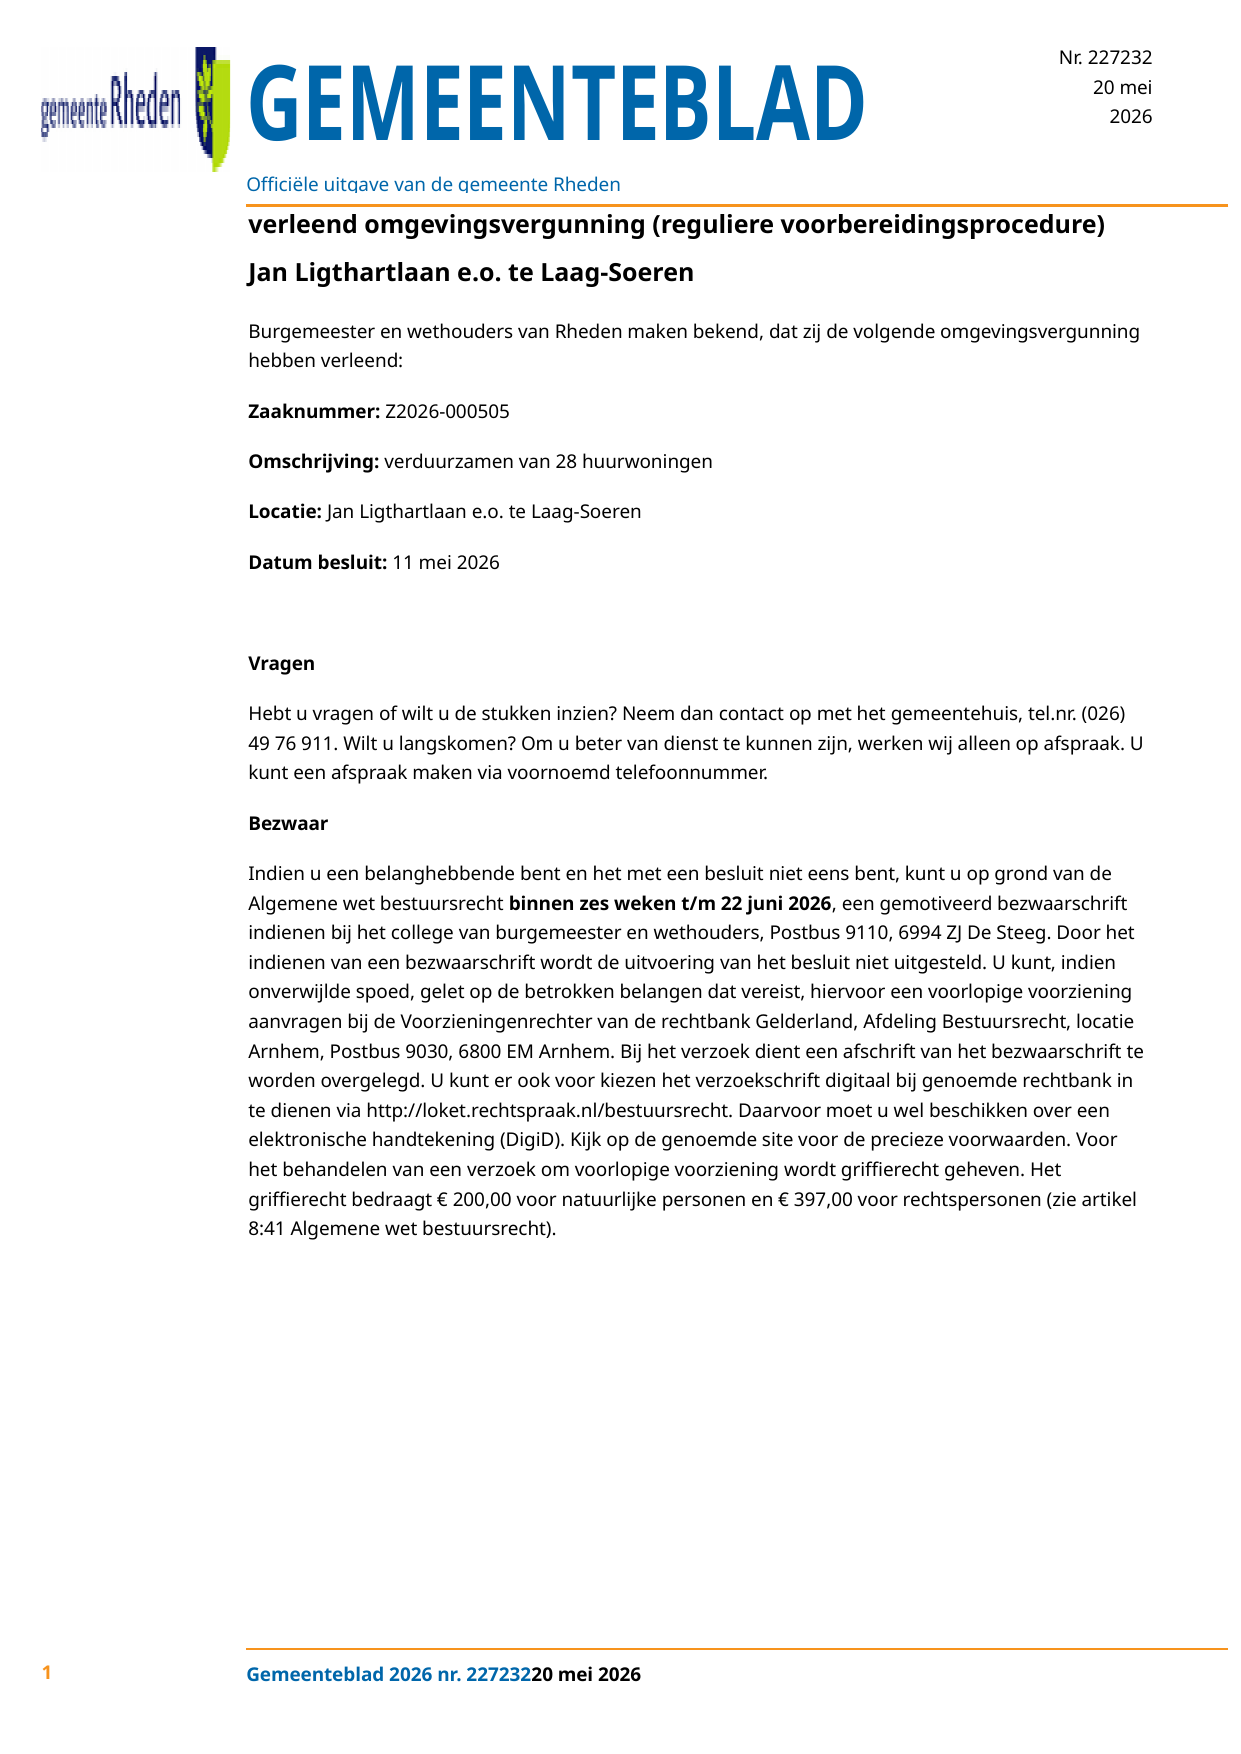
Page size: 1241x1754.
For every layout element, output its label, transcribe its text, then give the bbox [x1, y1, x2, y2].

text Hebt u vragen of wilt u de stukken inzien? Neem dan contact op met het gemeentehuis, tel.nr. (026) 49 76 911. Wilt u langskomen? Om u beter van dienst te kunnen zijn, werken wij alleen op afspraak. U kunt een afspraak maken via voornoemd telefoonnummer. [248, 700, 1152, 785]
text Zaaknummer: Z2026-000505 [248, 398, 1152, 424]
picture [41, 47, 231, 172]
text verleend omgevingsvergunning (reguliere voorbereidingsprocedure) Jan Ligthartlaan e.o. te Laag-Soeren [248, 207, 1152, 288]
text Vragen [248, 650, 1152, 676]
text Omschrijving: verduurzamen van 28 huurwoningen [248, 448, 1152, 474]
text Locatie: Jan Ligthartlaan e.o. te Laag-Soeren [248, 499, 1152, 524]
text Datum besluit: 11 mei 2026 [248, 549, 1152, 575]
text Bezwaar [248, 810, 1152, 836]
text Indien u een belanghebbende bent en het met een besluit niet eens bent, kunt u op grond van de Algemene wet bestuursrecht binnen zes weken t/m 22 juni 2026, een gemotiveerd bezwaarschrift indienen bij het college van burgemeester en wethouders, Postbus 9110, 6994 ZJ De Steeg. Door het indienen van een bezwaarschrift wordt de uitvoering van het besluit niet uitgesteld. U kunt, indien onverwijlde spoed, gelet op de betrokken belangen dat vereist, hiervoor een voorlopige voorziening aanvragen bij de Voorzieningenrechter van de rechtbank Gelderland, Afdeling Bestuursrecht, locatie Arnhem, Postbus 9030, 6800 EM Arnhem. Bij het verzoek dient een afschrift van het bezwaarschrift te worden overgelegd. U kunt er ook voor kiezen het verzoekschrift digitaal bij genoemde rechtbank in te dienen via http://loket.rechtspraak.nl/bestuursrecht. Daarvoor moet u wel beschikken over een elektronische handtekening (DigiD). Kijk op de genoemde site voor de precieze voorwaarden. Voor het behandelen van een verzoek om voorlopige voorziening wordt griffierecht geheven. Het griffierecht bedraagt € 200,00 voor natuurlijke personen en € 397,00 voor rechtspersonen (zie artikel 8:41 Algemene wet bestuursrecht). [248, 860, 1152, 1241]
text Burgemeester en wethouders van Rheden maken bekend, dat zij de volgende omgevingsvergunning hebben verleend: [248, 318, 1152, 373]
